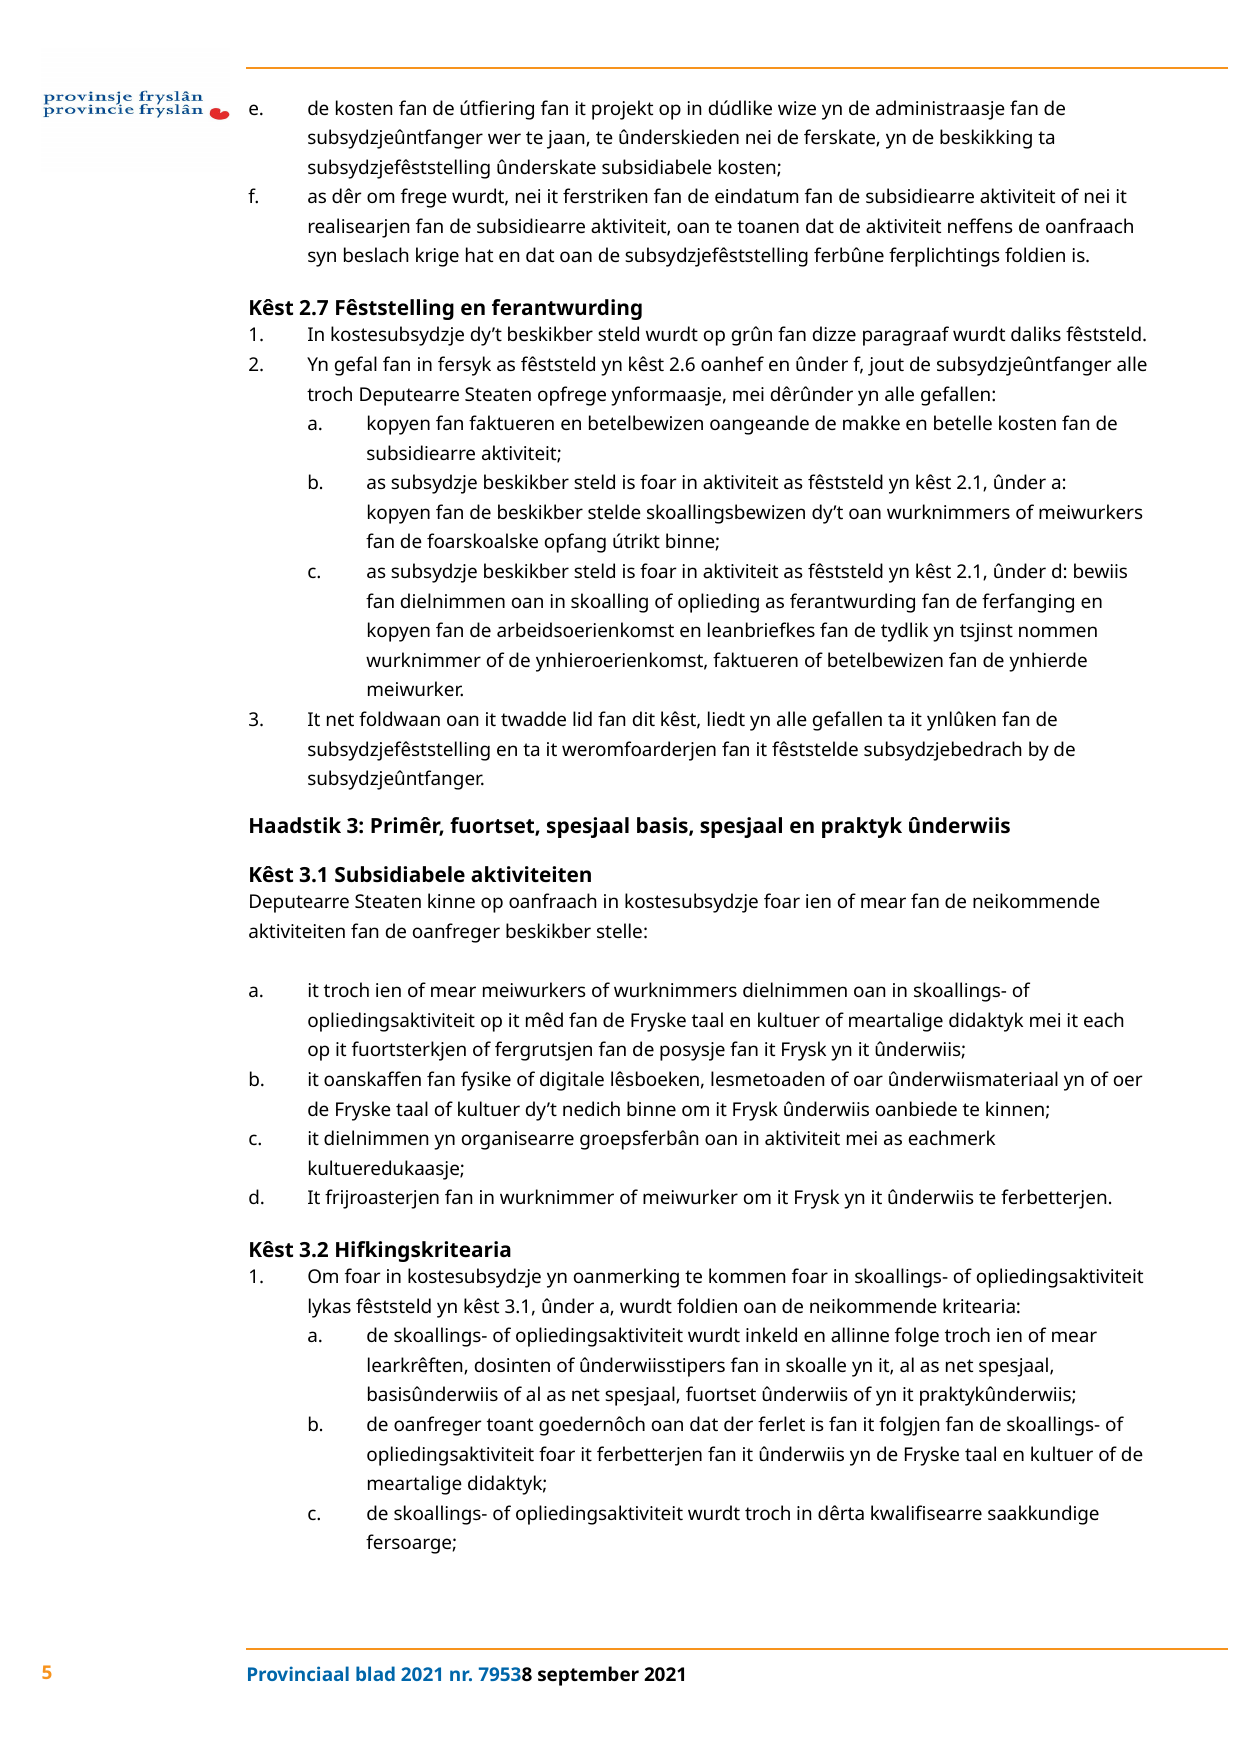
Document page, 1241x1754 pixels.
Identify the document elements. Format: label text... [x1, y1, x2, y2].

list de skoallings- of opliedingsaktiviteit wurdt troch in dêrta kwalifisearre saakkundige fersoarge; [307, 1500, 1152, 1555]
text Kêst 3.2 Hifkingskritearia [248, 1235, 1152, 1263]
list it dielnimmen yn organisearre groepsferbân oan in aktiviteit mei as eachmerk kultueredukaasje; [248, 1125, 1152, 1181]
picture [41, 47, 231, 172]
list In kostesubsydzje dy’t beskikber steld wurdt op grûn fan dizze paragraaf wurdt daliks fêststeld. [248, 322, 1152, 347]
list as subsydzje beskikber steld is foar in aktiviteit as fêststeld yn kêst 2.1, ûnder a: [307, 469, 1152, 495]
list kopyen fan de beskikber stelde skoallingsbewizen dy’t oan wurknimmers of meiwurkers fan de foarskoalske opfang útrikt binne; [307, 499, 1152, 554]
list de kosten fan de útfiering fan it projekt op in dúdlike wize yn de administraasje fan de subsydzjeûntfanger wer te jaan, te ûnderskieden nei de ferskate, yn de beskikking ta subsydzjefêststelling ûnderskate subsidiabele kosten; [248, 95, 1152, 180]
text Haadstik 3: Primêr, fuortset, spesjaal basis, spesjaal en praktyk ûnderwiis [248, 811, 1152, 839]
list kopyen fan faktueren en betelbewizen oangeande de makke en betelle kosten fan de subsidiearre aktiviteit; [307, 410, 1152, 466]
text Kêst 3.1 Subsidiabele aktiviteiten [248, 860, 1152, 889]
list as dêr om frege wurdt, nei it ferstriken fan de eindatum fan de subsidiearre aktiviteit of nei it realisearjen fan de subsidiearre aktiviteit, oan te toanen dat de aktiviteit neffens de oanfraach syn beslach krige hat en dat oan de subsydzjefêststelling ferbûne ferplichtings foldien is. [248, 183, 1152, 268]
list de skoallings- of opliedingsaktiviteit wurdt inkeld en allinne folge troch ien of mear learkrêften, dosinten of ûnderwiisstipers fan in skoalle yn it, al as net spesjaal, basisûnderwiis of al as net spesjaal, fuortset ûnderwiis of yn it praktykûnderwiis; [307, 1322, 1152, 1407]
list as subsydzje beskikber steld is foar in aktiviteit as fêststeld yn kêst 2.1, ûnder d: bewiis fan dielnimmen oan in skoalling of oplieding as ferantwurding fan de ferfanging en kopyen fan de arbeidsoerienkomst en leanbriefkes fan de tydlik yn tsjinst nommen wurknimmer of de ynhieroerienkomst, faktueren of betelbewizen fan de ynhierde meiwurker. [307, 558, 1152, 702]
text Kêst 2.7 Fêststelling en ferantwurding [248, 293, 1152, 322]
list Yn gefal fan in fersyk as fêststeld yn kêst 2.6 oanhef en ûnder f, jout de subsydzjeûntfanger alle troch Deputearre Steaten opfrege ynformaasje, mei dêrûnder yn alle gefallen: [248, 351, 1152, 406]
list It net foldwaan oan it twadde lid fan dit kêst, liedt yn alle gefallen ta it ynlûken fan de subsydzjefêststelling en ta it weromfoarderjen fan it fêststelde subsydzjebedrach by de subsydzjeûntfanger. [248, 706, 1152, 791]
text Deputearre Steaten kinne op oanfraach in kostesubsydzje foar ien of mear fan de neikommende aktiviteiten fan de oanfreger beskikber stelle: [248, 889, 1152, 944]
list de oanfreger toant goedernôch oan dat der ferlet is fan it folgjen fan de skoallings- of opliedingsaktiviteit foar it ferbetterjen fan it ûnderwiis yn de Fryske taal en kultuer of de meartalige didaktyk; [307, 1411, 1152, 1496]
list it troch ien of mear meiwurkers of wurknimmers dielnimmen oan in skoallings- of opliedingsaktiviteit op it mêd fan de Fryske taal en kultuer of meartalige didaktyk mei it each op it fuortsterkjen of fergrutsjen fan de posysje fan it Frysk yn it ûnderwiis; [248, 977, 1152, 1062]
list It frijroasterjen fan in wurknimmer of meiwurker om it Frysk yn it ûnderwiis te ferbetterjen. [248, 1184, 1152, 1210]
list it oanskaffen fan fysike of digitale lêsboeken, lesmetoaden of oar ûnderwiismateriaal yn of oer de Fryske taal of kultuer dy’t nedich binne om it Frysk ûnderwiis oanbiede te kinnen; [248, 1066, 1152, 1121]
list Om foar in kostesubsydzje yn oanmerking te kommen foar in skoallings- of opliedingsaktiviteit lykas fêststeld yn kêst 3.1, ûnder a, wurdt foldien oan de neikommende kritearia: [248, 1263, 1152, 1319]
